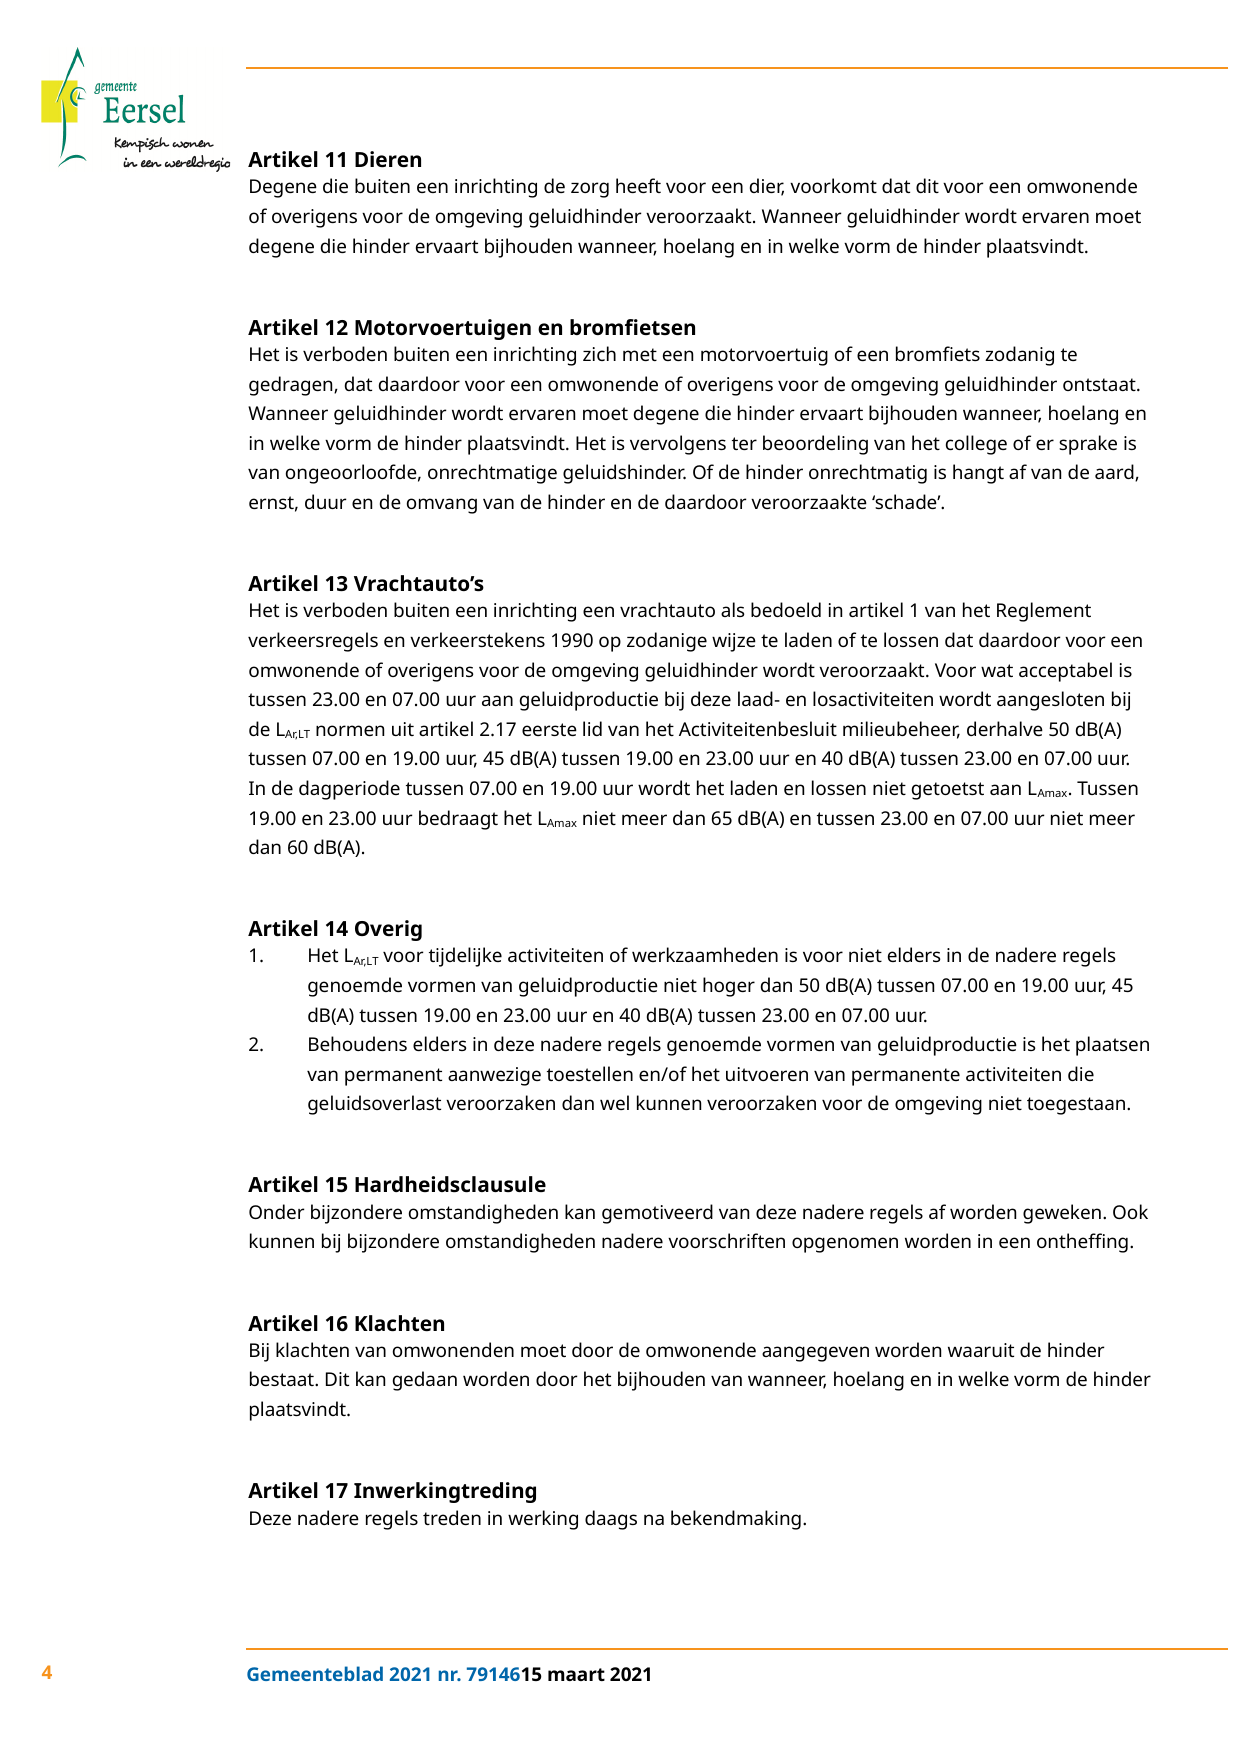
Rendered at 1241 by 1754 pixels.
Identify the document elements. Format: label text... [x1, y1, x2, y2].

text Deze nadere regels treden in werking daags na bekendmaking. [248, 1505, 1152, 1530]
text Artikel 13 Vrachtauto’s [248, 569, 1152, 598]
text Het is verboden buiten een inrichting zich met een motorvoertuig of een bromfiets zodanig te gedragen, dat daardoor voor een omwonende of overigens voor de omgeving geluidhinder ontstaat. Wanneer geluidhinder wordt ervaren moet degene die hinder ervaart bijhouden wanneer, hoelang en in welke vorm de hinder plaatsvindt. Het is vervolgens ter beoordeling van het college of er sprake is van ongeoorloofde, onrechtmatige geluidshinder. Of de hinder onrechtmatig is hangt af van de aard, ernst, duur en de omvang van de hinder en de daardoor veroorzaakte ‘schade’. [248, 341, 1152, 515]
text Artikel 14 Overig [248, 914, 1152, 943]
text Artikel 15 Hardheidsclausule [248, 1171, 1152, 1199]
text Degene die buiten een inrichting de zorg heeft voor een dier, voorkomt dat dit voor een omwonende of overigens voor de omgeving geluidhinder veroorzaakt. Wanneer geluidhinder wordt ervaren moet degene die hinder ervaart bijhouden wanneer, hoelang en in welke vorm de hinder plaatsvindt. [248, 174, 1152, 258]
text Artikel 17 Inwerkingtreding [248, 1476, 1152, 1505]
text Het is verboden buiten een inrichting een vrachtauto als bedoeld in artikel 1 van het Reglement verkeersregels en verkeerstekens 1990 op zodanige wijze te laden of te lossen dat daardoor voor een omwonende of overigens voor de omgeving geluidhinder wordt veroorzaakt. Voor wat acceptabel is tussen 23.00 en 07.00 uur aan geluidproductie bij deze laad- en losactiviteiten wordt aangesloten bij de LAr,LT normen uit artikel 2.17 eerste lid van het Activiteitenbesluit milieubeheer, derhalve 50 dB(A) tussen 07.00 en 19.00 uur, 45 dB(A) tussen 19.00 en 23.00 uur en 40 dB(A) tussen 23.00 en 07.00 uur. In de dagperiode tussen 07.00 en 19.00 uur wordt het laden en lossen niet getoetst aan LAmax. Tussen 19.00 en 23.00 uur bedraagt het LAmax niet meer dan 65 dB(A) en tussen 23.00 en 07.00 uur niet meer dan 60 dB(A). [248, 598, 1152, 860]
text Artikel 16 Klachten [248, 1309, 1152, 1337]
text Artikel 11 Dieren [248, 145, 1152, 174]
list Behoudens elders in deze nadere regels genoemde vormen van geluidproductie is het plaatsen van permanent aanwezige toestellen en/of het uitvoeren van permanente activiteiten die geluidsoverlast veroorzaken dan wel kunnen veroorzaken voor de omgeving niet toegestaan. [248, 1031, 1152, 1116]
picture [41, 47, 231, 172]
text Artikel 12 Motorvoertuigen en bromfietsen [248, 313, 1152, 341]
text Onder bijzondere omstandigheden kan gemotiveerd van deze nadere regels af worden geweken. Ook kunnen bij bijzondere omstandigheden nadere voorschriften opgenomen worden in een ontheffing. [248, 1199, 1152, 1254]
list Het LAr,LT voor tijdelijke activiteiten of werkzaamheden is voor niet elders in de nadere regels genoemde vormen van geluidproductie niet hoger dan 50 dB(A) tussen 07.00 en 19.00 uur, 45 dB(A) tussen 19.00 en 23.00 uur en 40 dB(A) tussen 23.00 en 07.00 uur. [248, 943, 1152, 1028]
text Bij klachten van omwonenden moet door de omwonende aangegeven worden waaruit de hinder bestaat. Dit kan gedaan worden door het bijhouden van wanneer, hoelang en in welke vorm de hinder plaatsvindt. [248, 1337, 1152, 1422]
